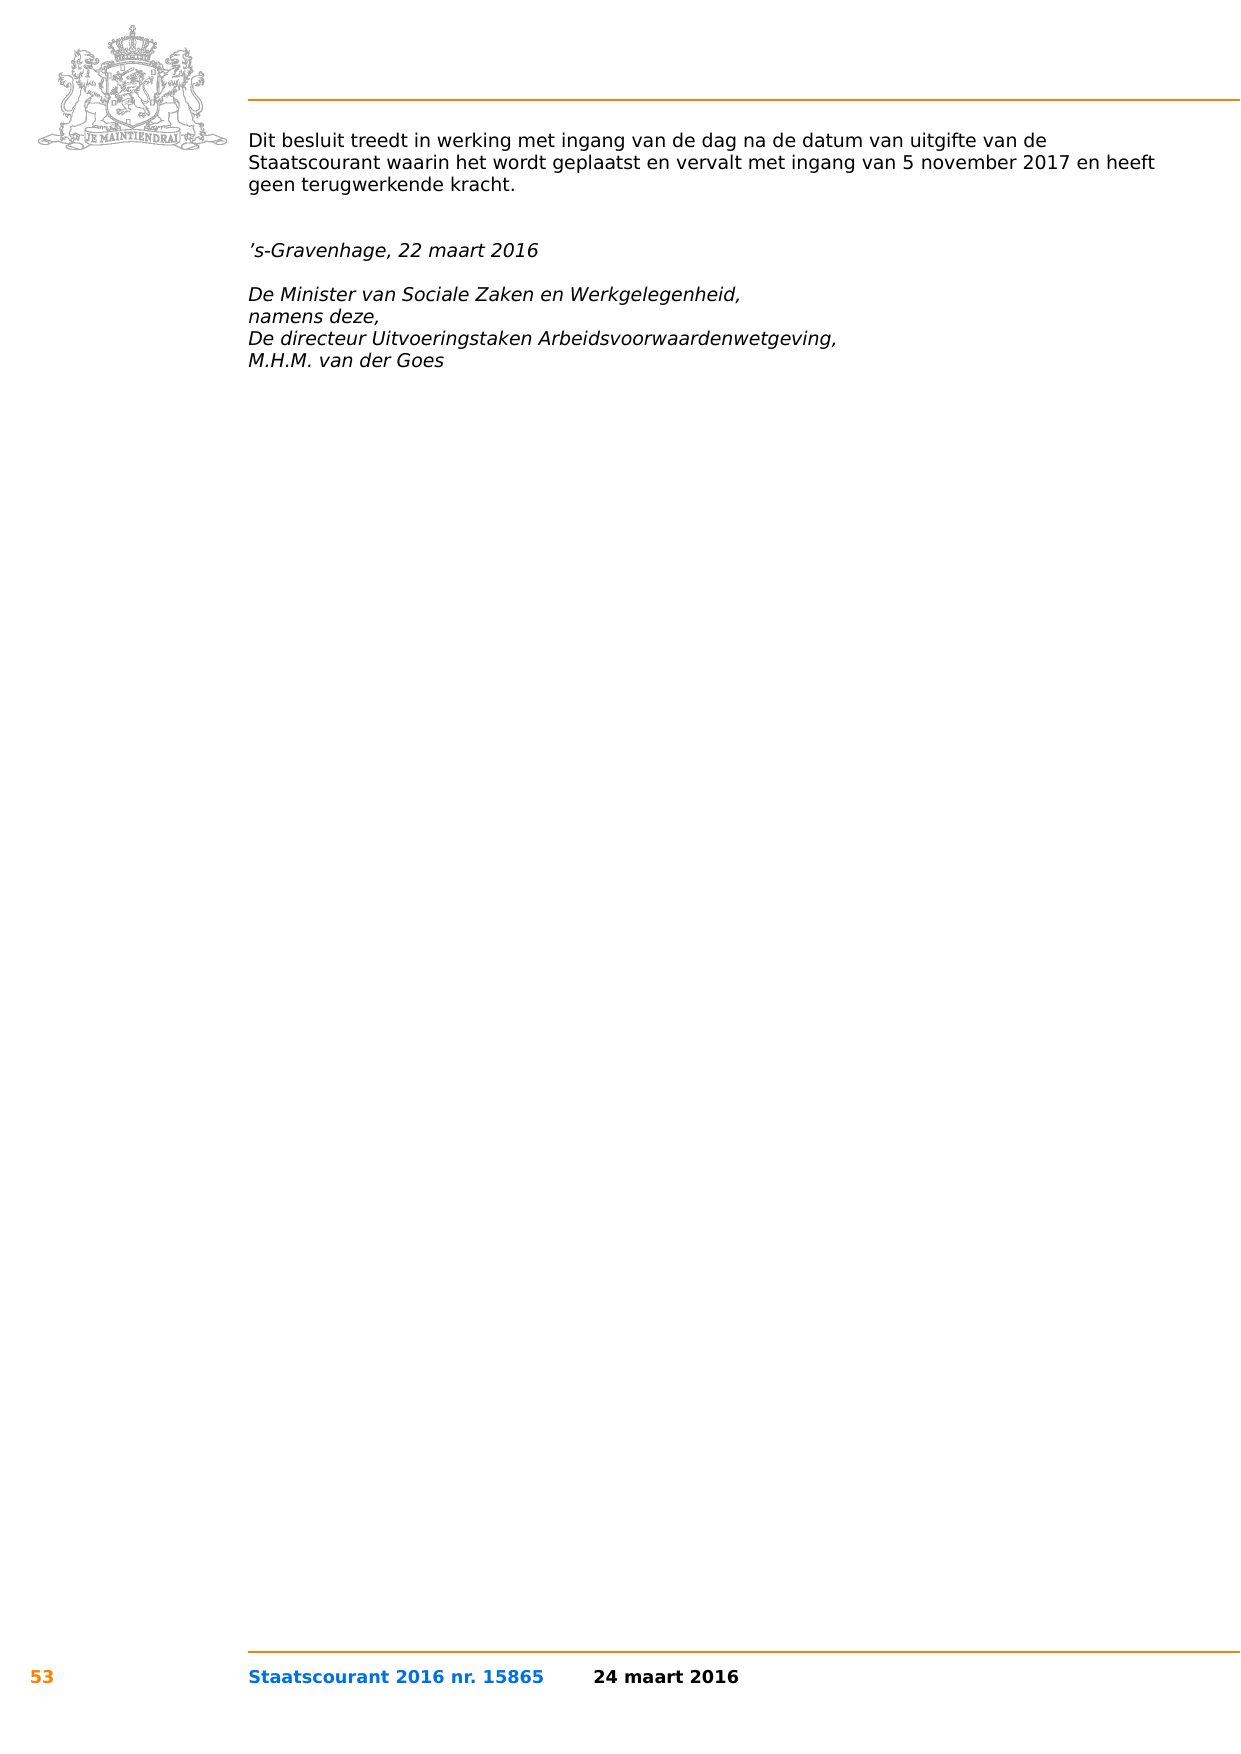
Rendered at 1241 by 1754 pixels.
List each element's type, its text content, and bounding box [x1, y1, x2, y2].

picture [38, 25, 227, 150]
text Dit besluit treedt in werking met ingang van de dag na de datum van uitgifte van de Staatscourant waarin het wordt geplaatst en vervalt met ingang van 5 november 2017 en heeft geen terugwerkende kracht. [248, 130, 1163, 196]
text De Minister van Sociale Zaken en Werkgelegenheid, namens deze, De directeur Uitvoeringstaken Arbeidsvoorwaardenwetgeving, M.H.M. van der Goes [248, 283, 1163, 371]
text ’s-Gravenhage, 22 maart 2016 [248, 240, 1163, 262]
